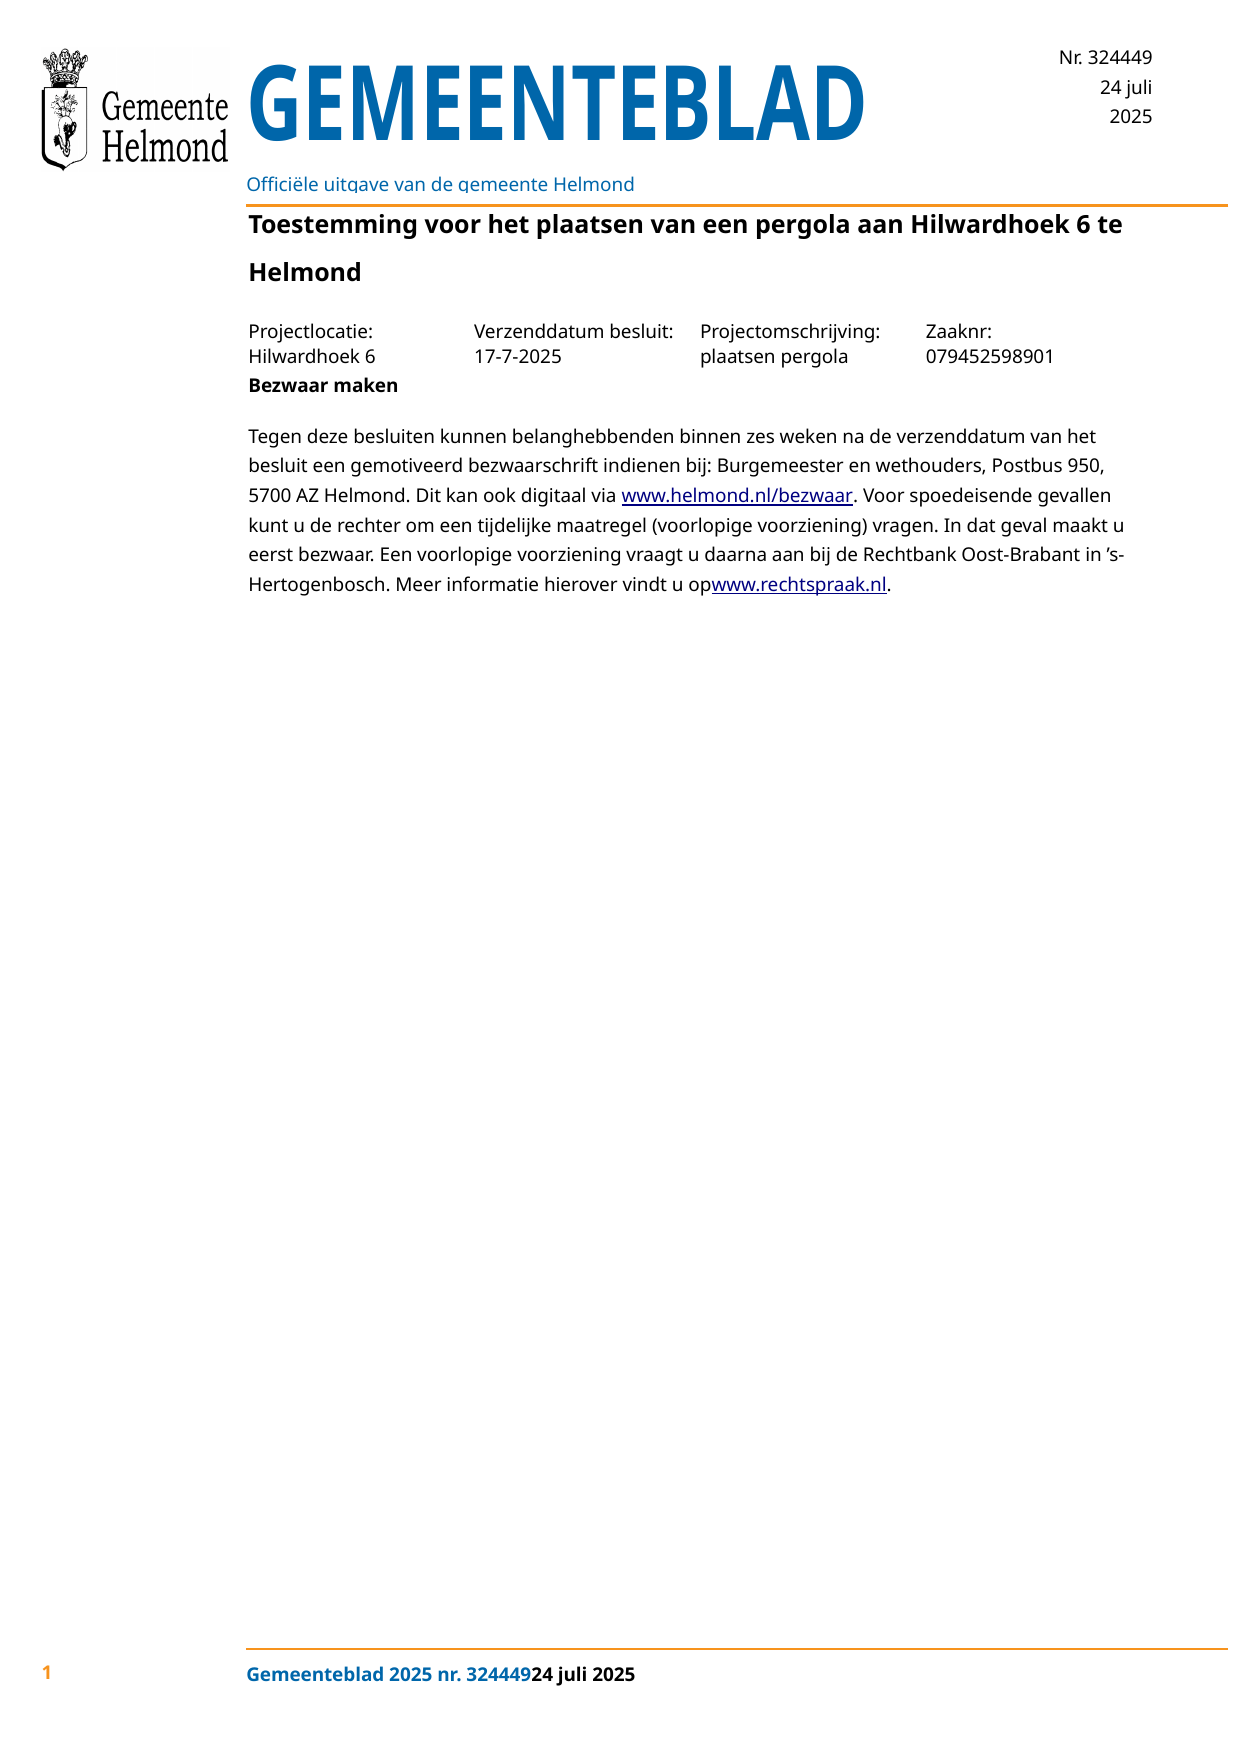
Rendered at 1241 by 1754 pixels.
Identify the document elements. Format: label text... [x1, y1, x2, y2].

table_cell 079452598901 [926, 344, 1152, 369]
text Tegen deze besluiten kunnen belanghebbenden binnen zes weken na de verzenddatum van het besluit een gemotiveerd bezwaarschrift indienen bij: Burgemeester en wethouders, Postbus 950, 5700 AZ Helmond. Dit kan ook digitaal via www.helmond.nl/bezwaar. Voor spoedeisende gevallen kunt u de rechter om een tijdelijke maatregel (voorlopige voorziening) vragen. In dat geval maakt u eerst bezwaar. Een voorlopige voorziening vraagt u daarna aan bij de Rechtbank Oost-Brabant in ’s-Hertogenbosch. Meer informatie hierover vindt u opwww.rechtspraak.nl. [248, 423, 1152, 597]
table_cell plaatsen pergola [700, 344, 926, 369]
text Bezwaar maken [248, 373, 1152, 398]
table_header Zaaknr: [926, 318, 1152, 344]
table_header Projectomschrijving: [700, 318, 926, 344]
text Toestemming voor het plaatsen van een pergola aan Hilwardhoek 6 te Helmond [248, 207, 1152, 288]
table_header Projectlocatie: [248, 318, 474, 344]
table_cell 17-7-2025 [474, 344, 700, 369]
table_cell Hilwardhoek 6 [248, 344, 474, 369]
table_header Verzenddatum besluit: [474, 318, 700, 344]
picture [41, 47, 231, 172]
